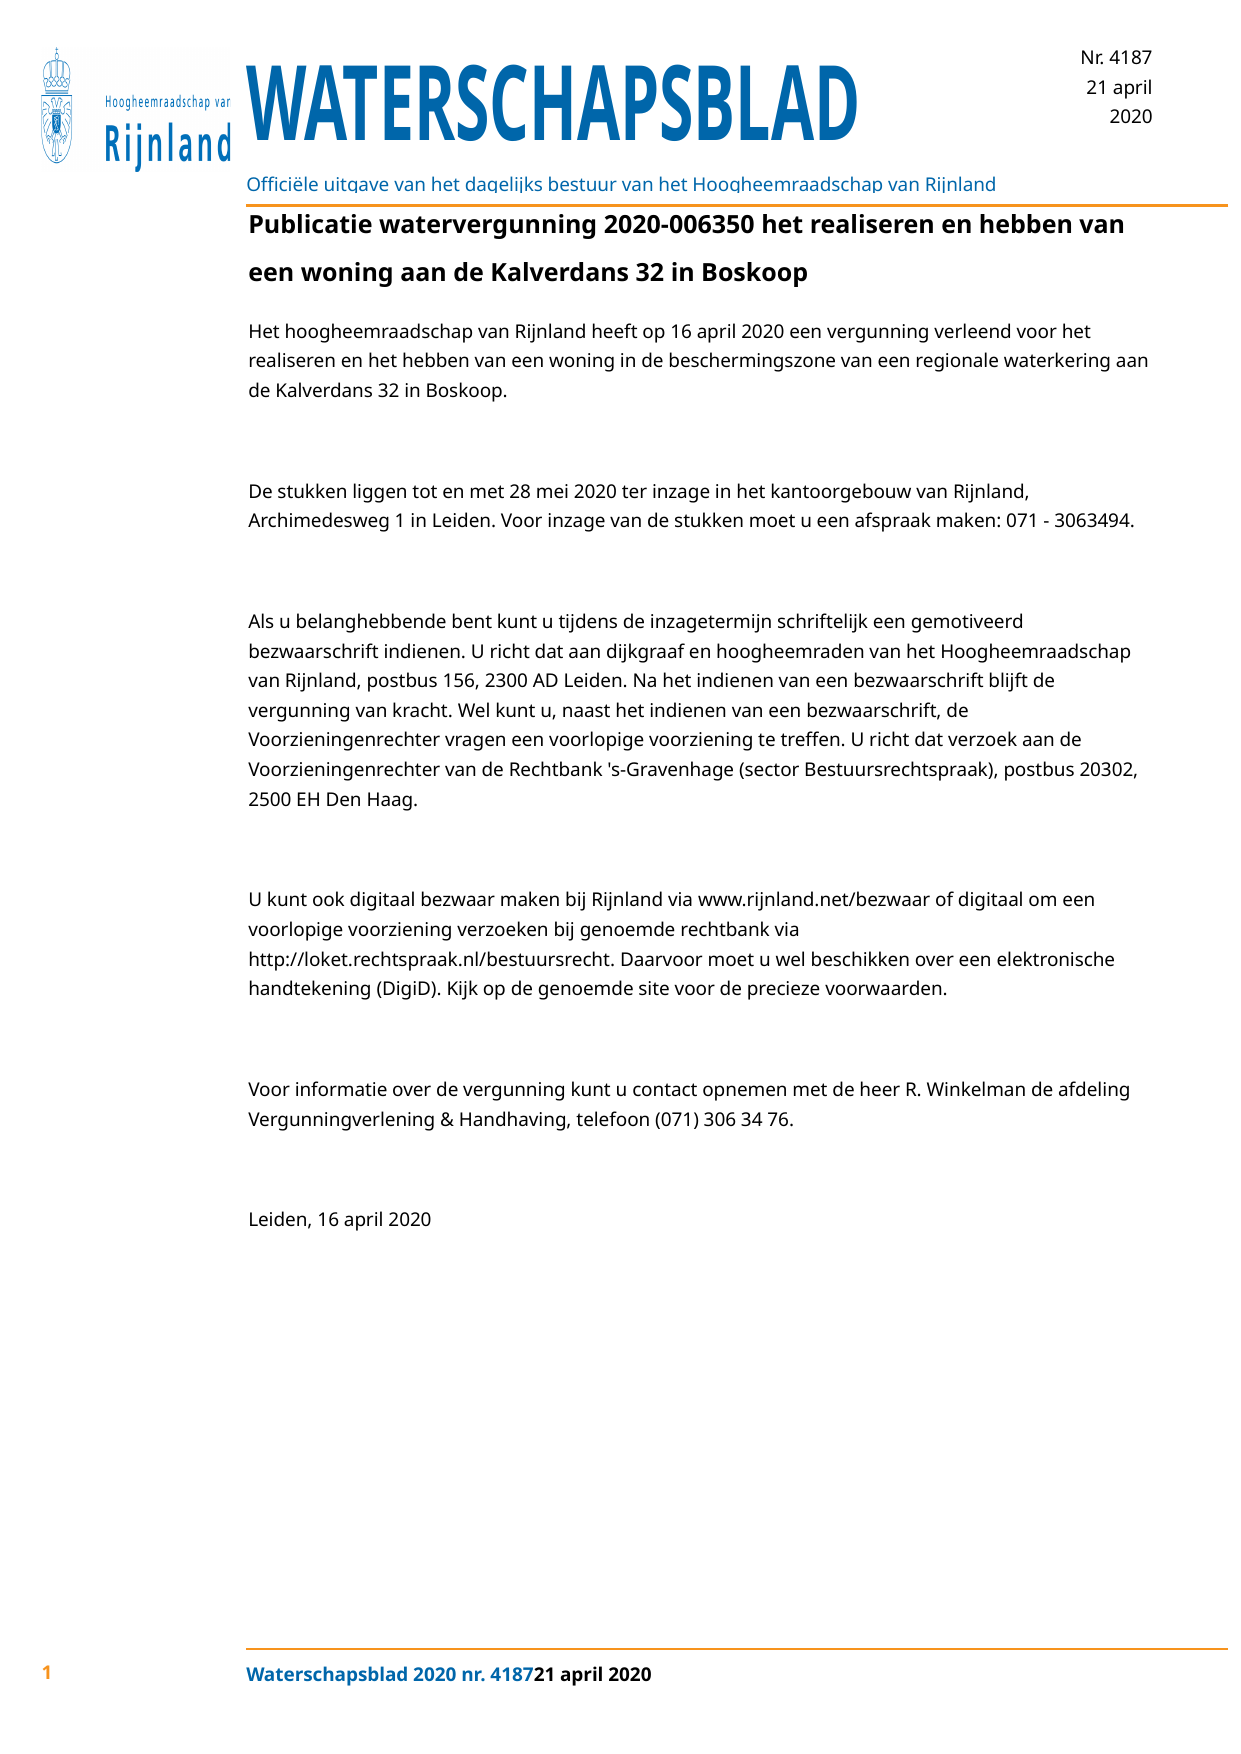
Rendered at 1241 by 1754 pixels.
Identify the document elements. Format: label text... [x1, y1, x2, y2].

text De stukken liggen tot en met 28 mei 2020 ter inzage in het kantoorgebouw van Rijnland, Archimedesweg 1 in Leiden. Voor inzage van de stukken moet u een afspraak maken: 071 - 3063494. [248, 478, 1152, 533]
text Voor informatie over de vergunning kunt u contact opnemen met de heer R. Winkelman de afdeling Vergunningverlening & Handhaving, telefoon (071) 306 34 76. [248, 1076, 1152, 1132]
text Publicatie watervergunning 2020-006350 het realiseren en hebben van een woning aan de Kalverdans 32 in Boskoop [248, 207, 1152, 288]
text U kunt ook digitaal bezwaar maken bij Rijnland via www.rijnland.net/bezwaar of digitaal om een voorlopige voorziening verzoeken bij genoemde rechtbank via http://loket.rechtspraak.nl/bestuursrecht. Daarvoor moet u wel beschikken over een elektronische handtekening (DigiD). Kijk op de genoemde site voor de precieze voorwaarden. [248, 887, 1152, 1001]
picture [41, 47, 231, 172]
text Als u belanghebbende bent kunt u tijdens de inzagetermijn schriftelijk een gemotiveerd bezwaarschrift indienen. U richt dat aan dijkgraaf en hoogheemraden van het Hoogheemraadschap van Rijnland, postbus 156, 2300 AD Leiden. Na het indienen van een bezwaarschrift blijft de vergunning van kracht. Wel kunt u, naast het indienen van een bezwaarschrift, de Voorzieningenrechter vragen een voorlopige voorziening te treffen. U richt dat verzoek aan de Voorzieningenrechter van de Rechtbank 's-Gravenhage (sector Bestuursrechtspraak), postbus 20302, 2500 EH Den Haag. [248, 608, 1152, 812]
text Leiden, 16 april 2020 [248, 1207, 1152, 1232]
text Het hoogheemraadschap van Rijnland heeft op 16 april 2020 een vergunning verleend voor het realiseren en het hebben van een woning in de beschermingszone van een regionale waterkering aan de Kalverdans 32 in Boskoop. [248, 318, 1152, 403]
